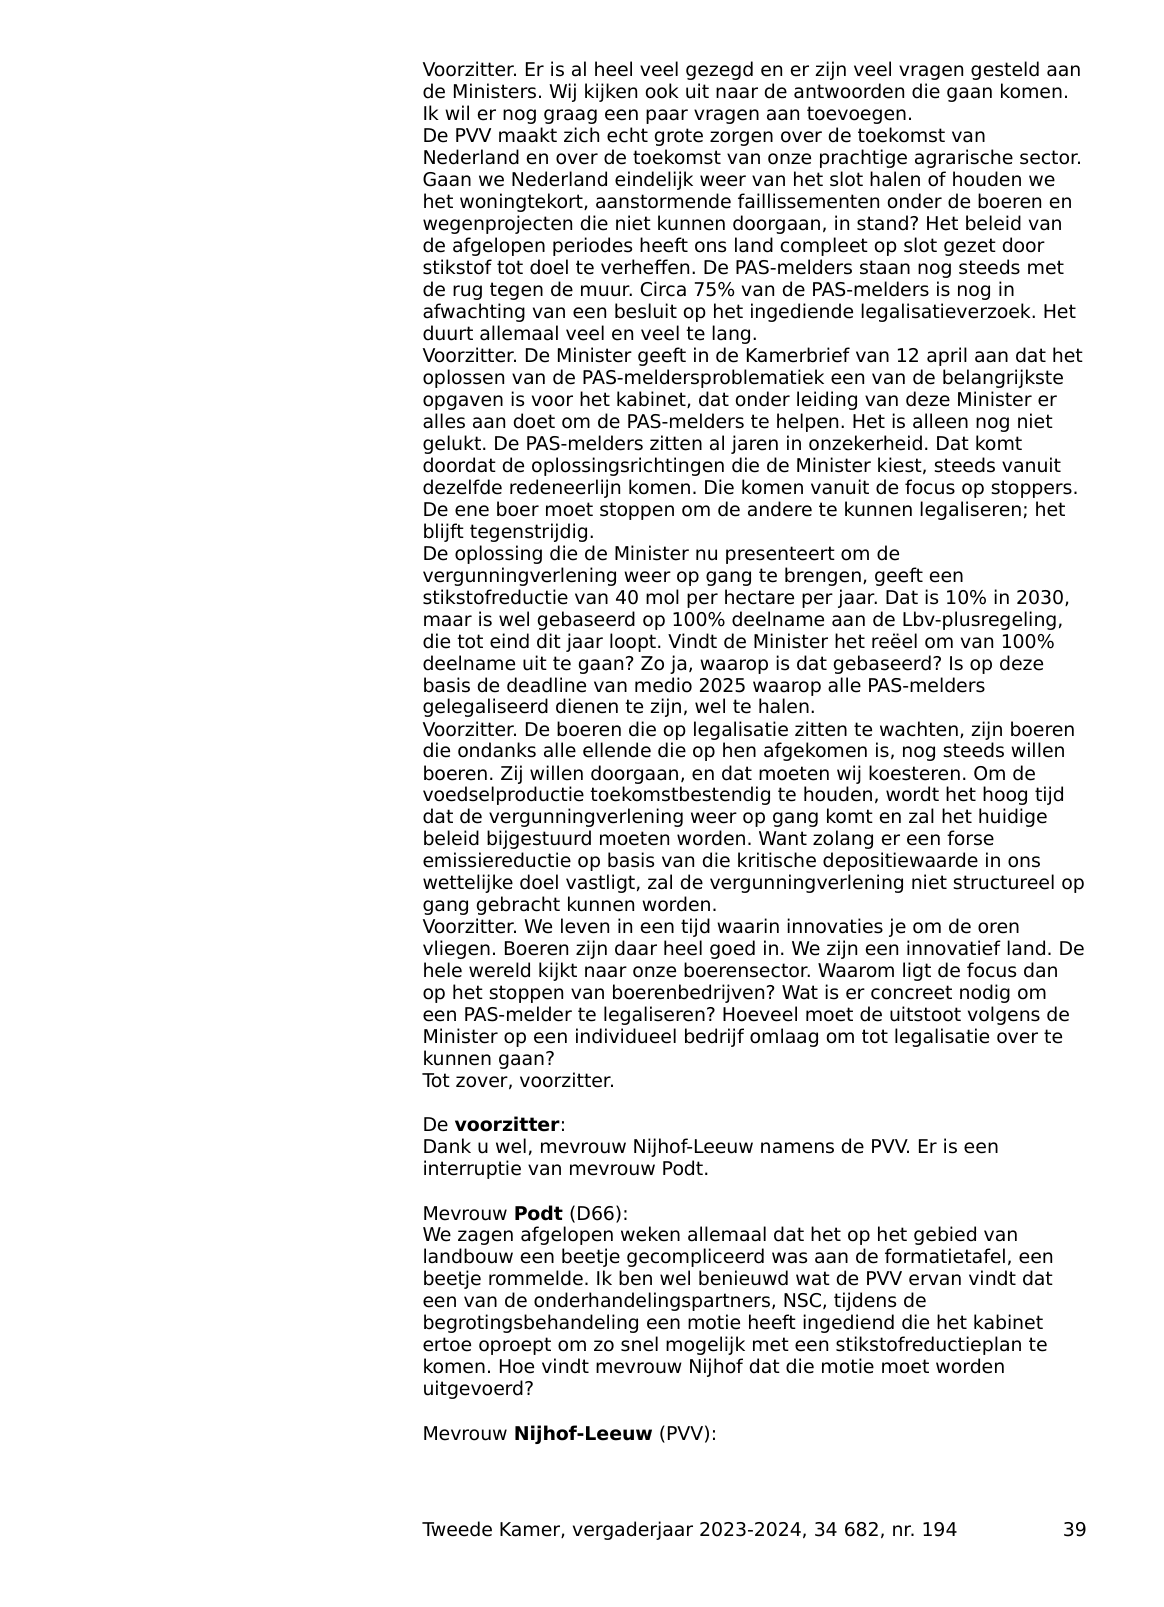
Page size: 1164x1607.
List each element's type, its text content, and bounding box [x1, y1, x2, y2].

text Tot zover, voorzitter. [422, 1070, 1087, 1092]
text Voorzitter. De boeren die op legalisatie zitten te wachten, zijn boeren die ondanks alle ellende die op hen afgekomen is, nog steeds willen boeren. Zij willen doorgaan, en dat moeten wij koesteren. Om de voedselproductie toekomstbestendig te houden, wordt het hoog tijd dat de vergunningverlening weer op gang komt en zal het huidige beleid bijgestuurd moeten worden. Want zolang er een forse emissiereductie op basis van die kritische depositiewaarde in ons wettelijke doel vastligt, zal de vergunningverlening niet structureel op gang gebracht kunnen worden. [422, 718, 1087, 916]
text Voorzitter. De Minister geeft in de Kamerbrief van 12 april aan dat het oplossen van de PAS-meldersproblematiek een van de belangrijkste opgaven is voor het kabinet, dat onder leiding van deze Minister er alles aan doet om de PAS-melders te helpen. Het is alleen nog niet gelukt. De PAS-melders zitten al jaren in onzekerheid. Dat komt doordat de oplossingsrichtingen die de Minister kiest, steeds vanuit dezelfde redeneerlijn komen. Die komen vanuit de focus op stoppers. De ene boer moet stoppen om de andere te kunnen legaliseren; het blijft tegenstrijdig. [422, 345, 1087, 543]
text Dank u wel, mevrouw Nijhof-Leeuw namens de PVV. Er is een interruptie van mevrouw Podt. [422, 1136, 1087, 1180]
text De voorzitter: [422, 1114, 1087, 1136]
text Mevrouw Nijhof-Leeuw (PVV): [422, 1422, 1087, 1444]
text Voorzitter. We leven in een tijd waarin innovaties je om de oren vliegen. Boeren zijn daar heel goed in. We zijn een innovatief land. De hele wereld kijkt naar onze boerensector. Waarom ligt de focus dan op het stoppen van boerenbedrijven? Wat is er concreet nodig om een PAS-melder te legaliseren? Hoeveel moet de uitstoot volgens de Minister op een individueel bedrijf omlaag om tot legalisatie over te kunnen gaan? [422, 916, 1087, 1070]
text Voorzitter. Er is al heel veel gezegd en er zijn veel vragen gesteld aan de Ministers. Wij kijken ook uit naar de antwoorden die gaan komen. Ik wil er nog graag een paar vragen aan toevoegen. [422, 59, 1087, 125]
text Mevrouw Podt (D66): [422, 1202, 1087, 1224]
text De oplossing die de Minister nu presenteert om de vergunningverlening weer op gang te brengen, geeft een stikstofreductie van 40 mol per hectare per jaar. Dat is 10% in 2030, maar is wel gebaseerd op 100% deelname aan de Lbv-plusregeling, die tot eind dit jaar loopt. Vindt de Minister het reëel om van 100% deelname uit te gaan? Zo ja, waarop is dat gebaseerd? Is op deze basis de deadline van medio 2025 waarop alle PAS-melders gelegaliseerd dienen te zijn, wel te halen. [422, 543, 1087, 718]
text We zagen afgelopen weken allemaal dat het op het gebied van landbouw een beetje gecompliceerd was aan de formatietafel, een beetje rommelde. Ik ben wel benieuwd wat de PVV ervan vindt dat een van de onderhandelingspartners, NSC, tijdens de begrotingsbehandeling een motie heeft ingediend die het kabinet ertoe oproept om zo snel mogelijk met een stikstofreductieplan te komen. Hoe vindt mevrouw Nijhof dat die motie moet worden uitgevoerd? [422, 1224, 1087, 1400]
text De PVV maakt zich echt grote zorgen over de toekomst van Nederland en over de toekomst van onze prachtige agrarische sector. Gaan we Nederland eindelijk weer van het slot halen of houden we het woningtekort, aanstormende faillissementen onder de boeren en wegenprojecten die niet kunnen doorgaan, in stand? Het beleid van de afgelopen periodes heeft ons land compleet op slot gezet door stikstof tot doel te verheffen. De PAS-melders staan nog steeds met de rug tegen de muur. Circa 75% van de PAS-melders is nog in afwachting van een besluit op het ingediende legalisatieverzoek. Het duurt allemaal veel en veel te lang. [422, 125, 1087, 345]
